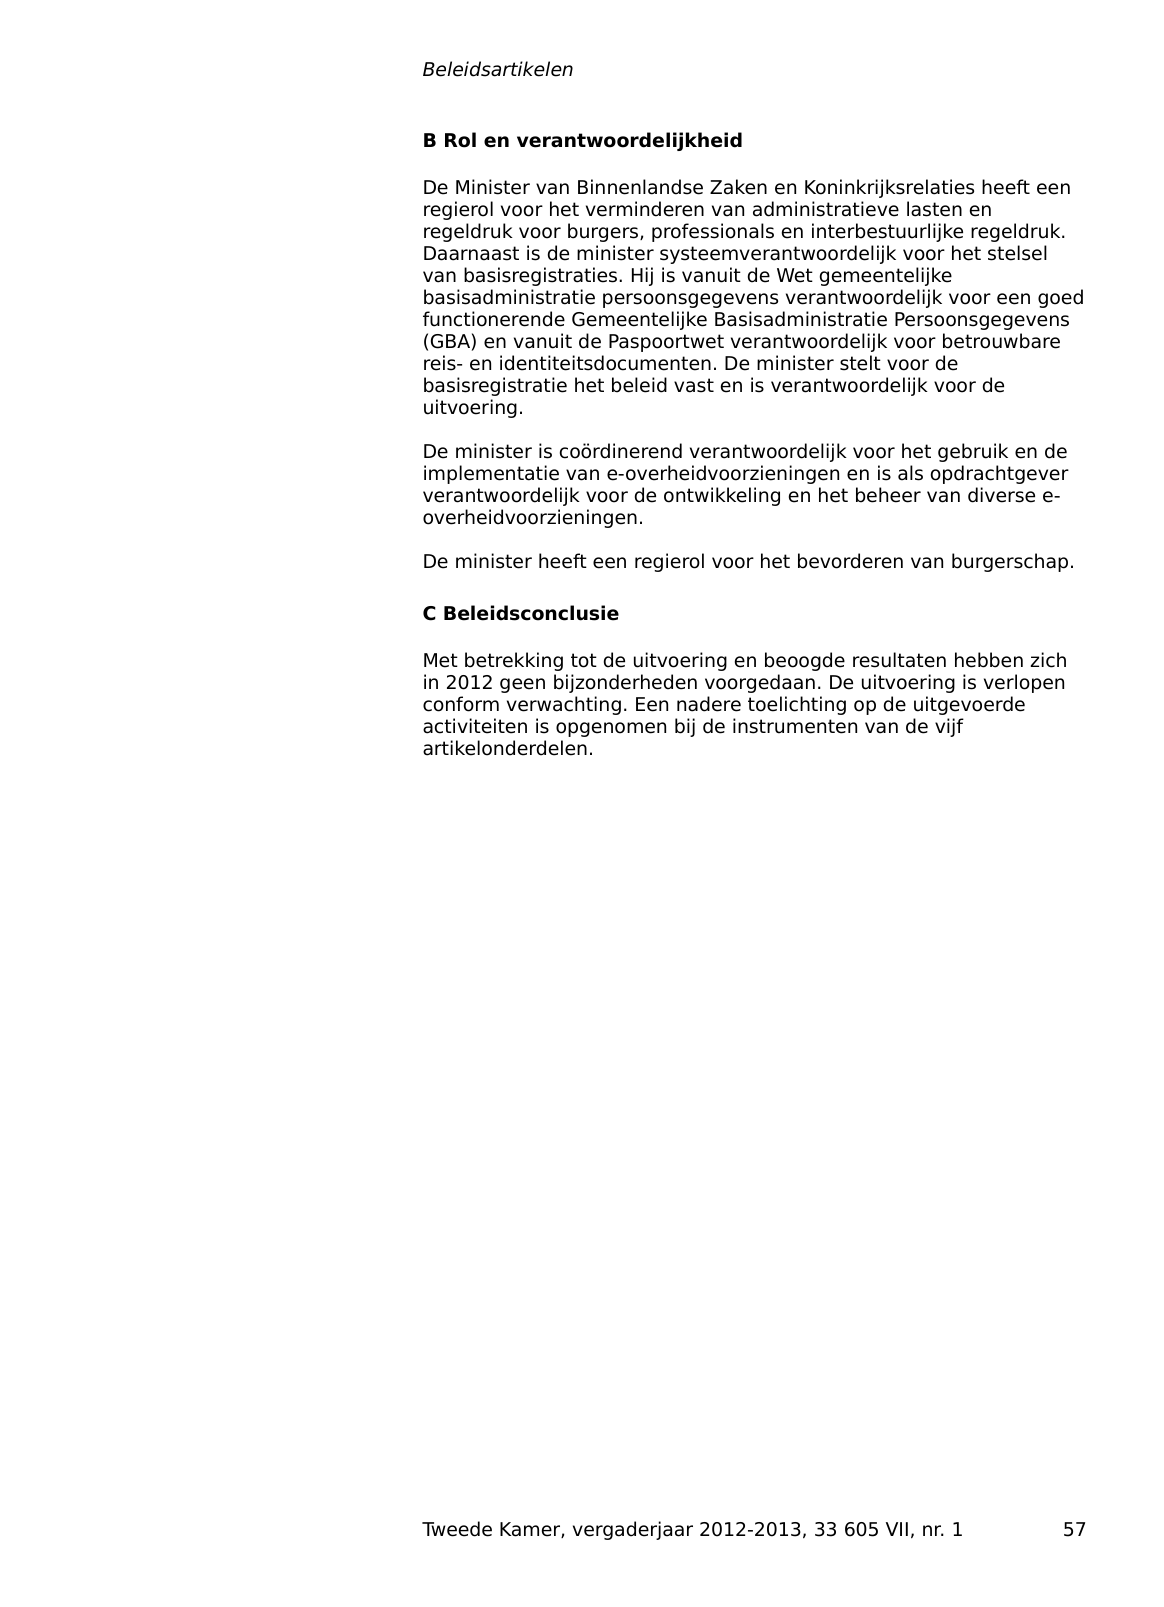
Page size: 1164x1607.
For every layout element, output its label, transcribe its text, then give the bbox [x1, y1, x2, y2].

text Met betrekking tot de uitvoering en beoogde resultaten hebben zich in 2012 geen bijzonderheden voorgedaan. De uitvoering is verlopen conform verwachting. Een nadere toelichting op de uitgevoerde activiteiten is opgenomen bij de instrumenten van de vijf artikelonderdelen. [422, 650, 1087, 760]
text De minister heeft een regierol voor het bevorderen van burgerschap. [422, 551, 1087, 573]
subtitle C Beleidsconclusie [422, 603, 1087, 625]
text De Minister van Binnenlandse Zaken en Koninkrijksrelaties heeft een regierol voor het verminderen van administratieve lasten en regeldruk voor burgers, professionals en interbestuurlijke regeldruk. Daarnaast is de minister systeemverantwoordelijk voor het stelsel van basisregistraties. Hij is vanuit de Wet gemeentelijke basisadministratie persoonsgegevens verantwoordelijk voor een goed functionerende Gemeentelijke Basisadministratie Persoonsgegevens (GBA) en vanuit de Paspoortwet verantwoordelijk voor betrouwbare reis- en identiteitsdocumenten. De minister stelt voor de basisregistratie het beleid vast en is verantwoordelijk voor de uitvoering. [422, 177, 1087, 419]
text De minister is coördinerend verantwoordelijk voor het gebruik en de implementatie van e-overheidvoorzieningen en is als opdrachtgever verantwoordelijk voor de ontwikkeling en het beheer van diverse e-overheidvoorzieningen. [422, 441, 1087, 529]
subtitle B Rol en verantwoordelijkheid [422, 130, 1087, 152]
